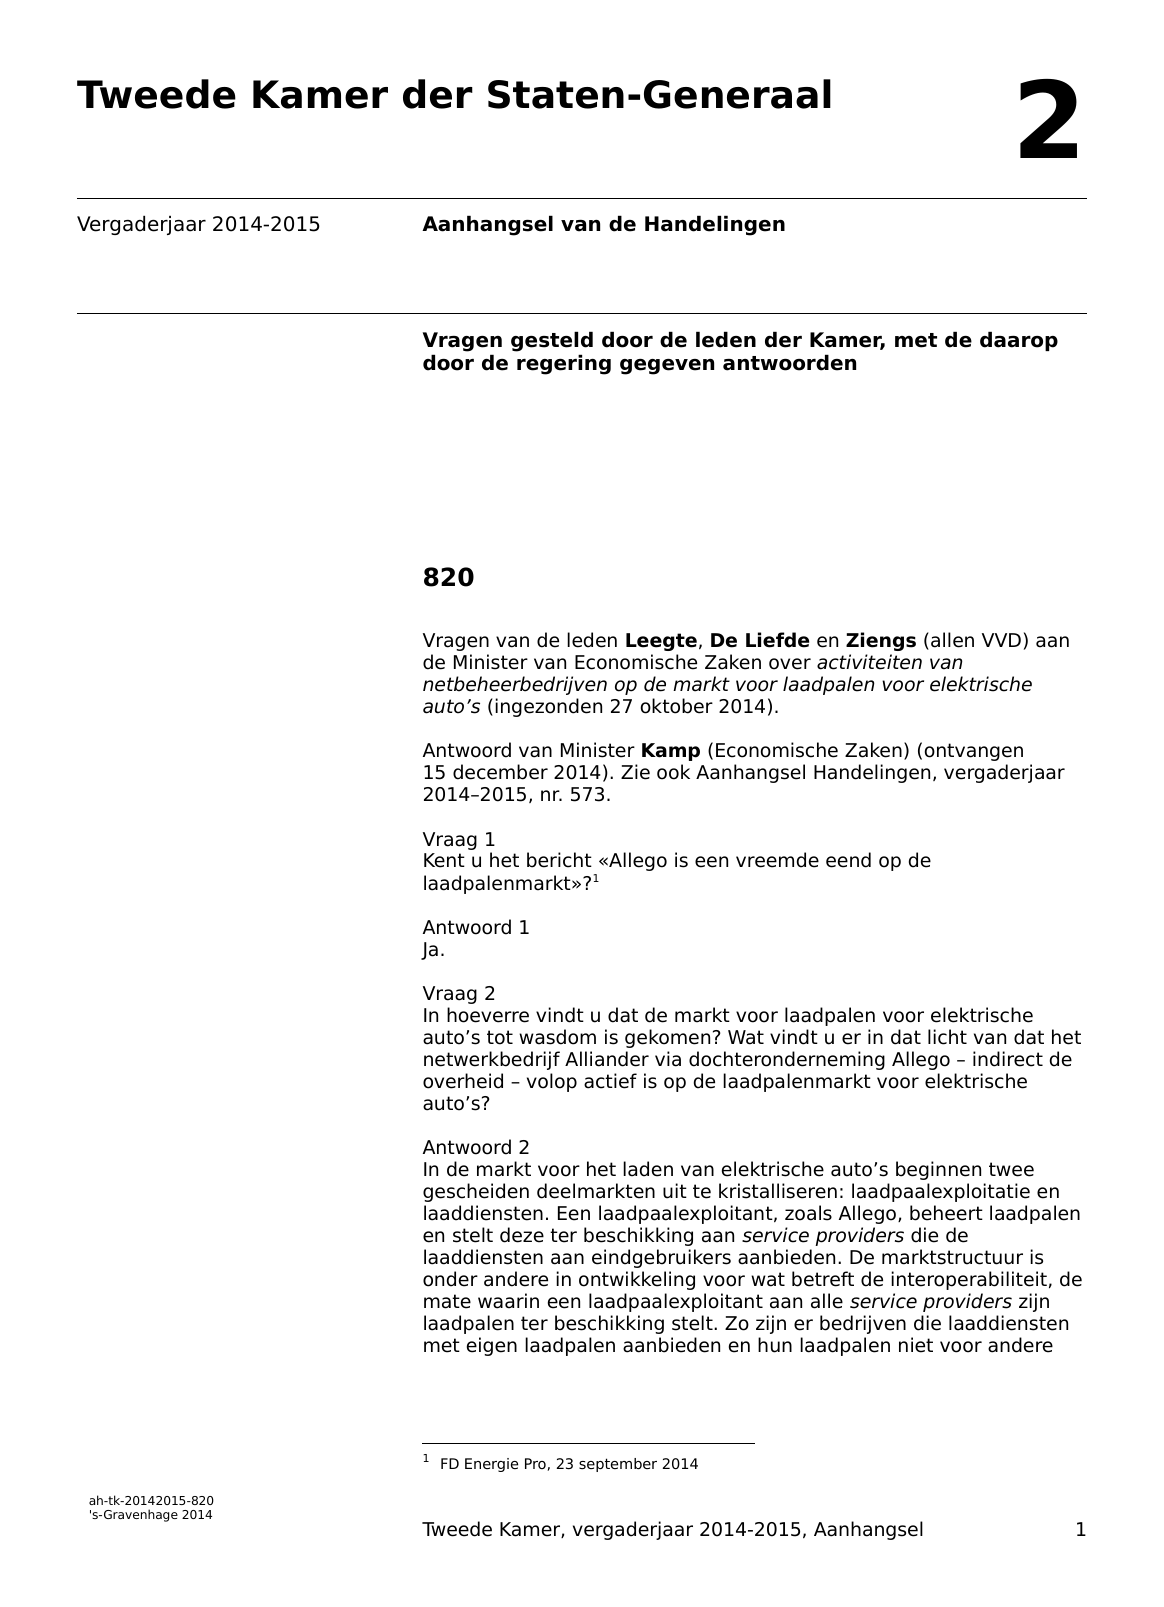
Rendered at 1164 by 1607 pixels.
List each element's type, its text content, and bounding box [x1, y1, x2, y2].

text Vragen van de leden Leegte, De Liefde en Ziengs (allen VVD) aan de Minister van Economische Zaken over activiteiten van netbeheerbedrijven op de markt voor laadpalen voor elektrische auto’s (ingezonden 27 oktober 2014). [422, 630, 1087, 718]
table_header Tweede Kamer der Staten-Generaal [77, 59, 886, 198]
text Antwoord 2 [422, 1137, 1087, 1159]
table_cell Vergaderjaar 2014-2015 [77, 199, 422, 313]
table_cell Aanhangsel van de Handelingen [422, 199, 1087, 313]
table_cell [77, 314, 422, 375]
text Vraag 1 [422, 828, 1087, 850]
text ah-tk-20142015-820 [88, 1494, 323, 1508]
text Antwoord van Minister Kamp (Economische Zaken) (ontvangen 15 december 2014). Zie ook Aanhangsel Handelingen, vergaderjaar 2014–2015, nr. 573. [422, 740, 1087, 806]
text In hoeverre vindt u dat de markt voor laadpalen voor elektrische auto’s tot wasdom is gekomen? Wat vindt u er in dat licht van dat het netwerkbedrijf Alliander via dochteronderneming Allego – indirect de overheid – volop actief is op de laadpalenmarkt voor elektrische auto’s? [422, 1005, 1087, 1114]
table_cell Vragen gesteld door de leden der Kamer, met de daarop door de regering gegeven antwoorden [422, 314, 1087, 375]
text In de markt voor het laden van elektrische auto’s beginnen twee gescheiden deelmarkten uit te kristalliseren: laadpaalexploitatie en laaddiensten. Een laadpaalexploitant, zoals Allego, beheert laadpalen en stelt deze ter beschikking aan service providers die de laaddiensten aan eindgebruikers aanbieden. De marktstructuur is onder andere in ontwikkeling voor wat betreft de interoperabiliteit, de mate waarin een laadpaalexploitant aan alle service providers zijn laadpalen ter beschikking stelt. Zo zijn er bedrijven die laaddiensten met eigen laadpalen aanbieden en hun laadpalen niet voor andere [422, 1159, 1087, 1357]
table_header 2 [886, 59, 1087, 198]
text Ja. [422, 938, 1087, 961]
text Kent u het bericht «Allego is een vreemde eend op de laadpalenmarkt»? [422, 850, 1087, 894]
text 's-Gravenhage 2014 [88, 1508, 323, 1522]
text Vraag 2 [422, 983, 1087, 1005]
text Antwoord 1 [422, 917, 1087, 938]
text FD Energie Pro, 23 september 2014 [422, 1452, 1087, 1474]
text 820 [422, 563, 1087, 592]
